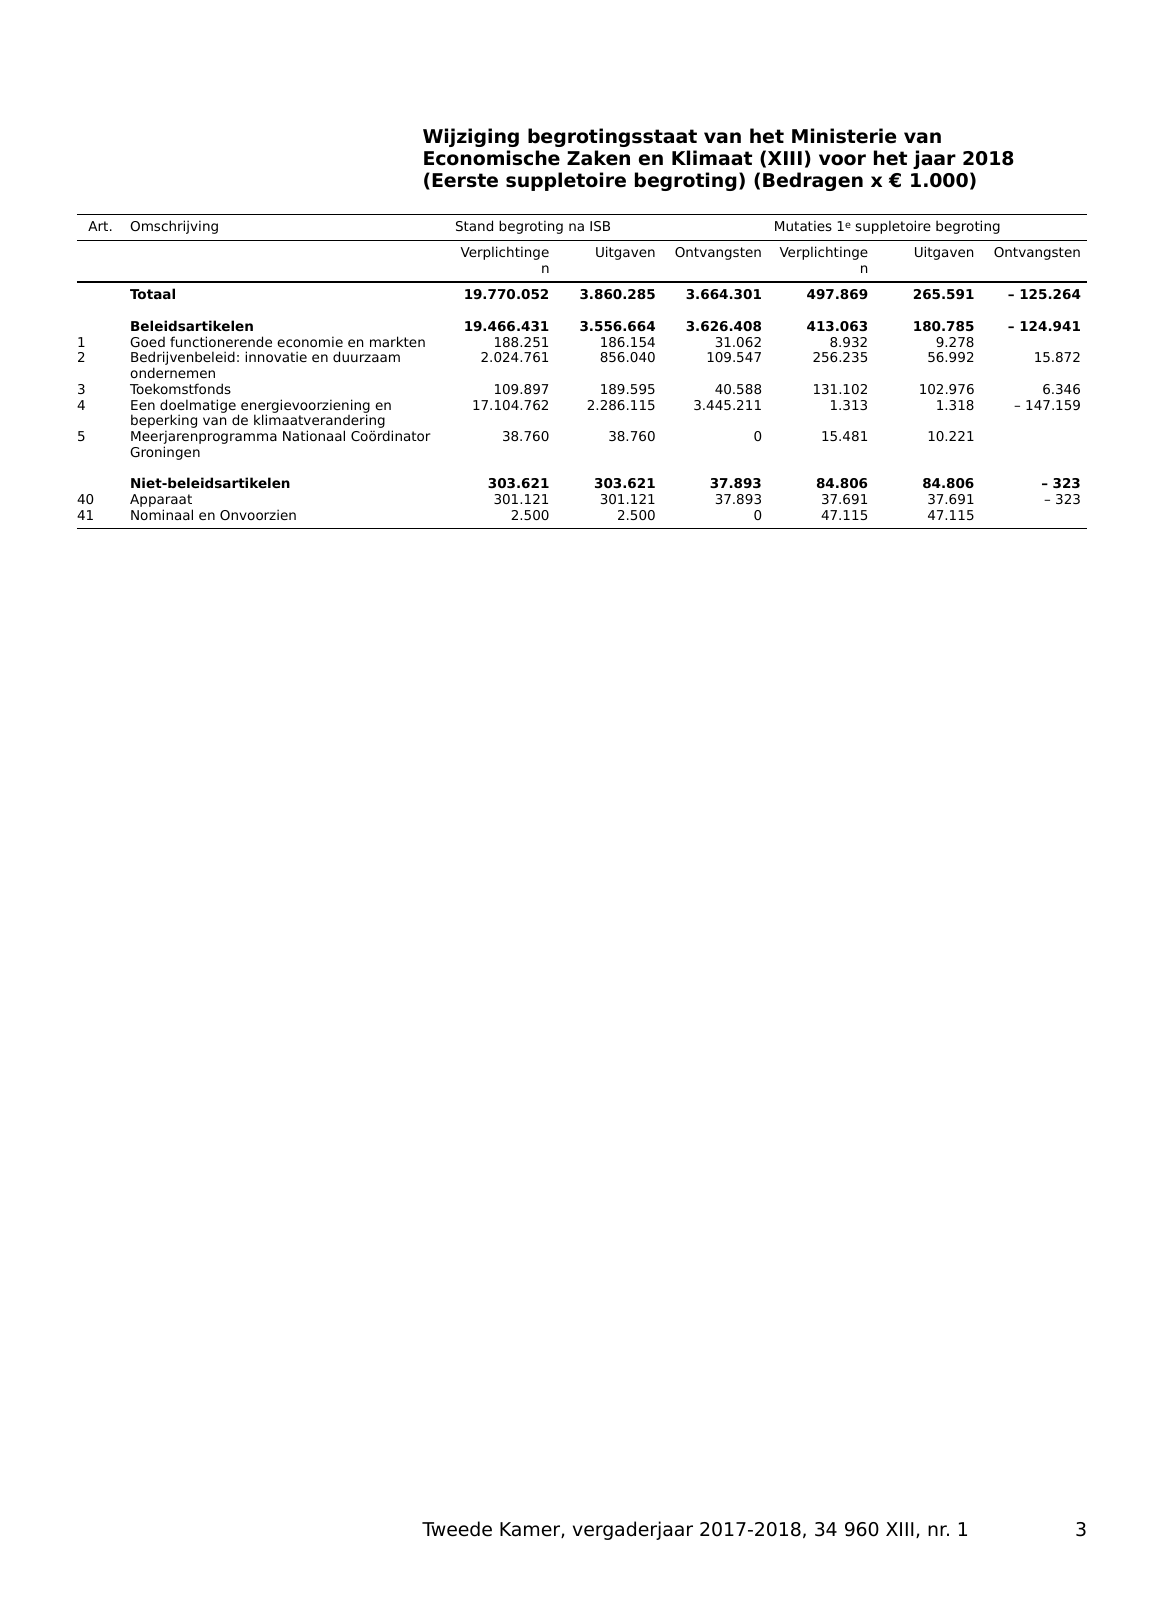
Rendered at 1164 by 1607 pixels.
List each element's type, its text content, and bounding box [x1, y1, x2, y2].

table_cell Uitgaven [555, 241, 661, 281]
table_cell 2 [77, 350, 124, 382]
table_cell 186.154 [555, 334, 661, 350]
table_header Stand begroting na ISB [449, 215, 768, 239]
table_cell – 323 [980, 492, 1087, 507]
table_cell 2.286.115 [555, 397, 661, 429]
table_cell 0 [661, 429, 768, 460]
table_cell 265.591 [874, 283, 980, 303]
table_cell 2.500 [449, 508, 555, 528]
table_cell 3 [77, 382, 124, 397]
table_header Omschrijving [124, 215, 449, 239]
table_cell [874, 460, 980, 476]
table_cell 497.869 [768, 283, 874, 303]
table_cell 0 [661, 508, 768, 528]
table_cell 1.313 [768, 397, 874, 429]
table_cell [980, 460, 1087, 476]
table_cell – 124.941 [980, 319, 1087, 334]
table_cell [980, 429, 1087, 460]
table_cell Nominaal en Onvoorzien [124, 508, 449, 528]
table_cell 3.556.664 [555, 319, 661, 334]
table_cell – 125.264 [980, 283, 1087, 303]
table_cell Verplichtingen [449, 241, 555, 281]
table_cell Verplichtingen [768, 241, 874, 281]
table_cell [555, 460, 661, 476]
table_cell 19.466.431 [449, 319, 555, 334]
table_cell 1 [77, 334, 124, 350]
table_cell [661, 303, 768, 319]
table_cell 6.346 [980, 382, 1087, 397]
table_cell 37.691 [874, 492, 980, 507]
table_cell [124, 460, 449, 476]
table_cell [768, 460, 874, 476]
table_cell 37.893 [661, 476, 768, 492]
table_cell 3.860.285 [555, 283, 661, 303]
table_cell 2.024.761 [449, 350, 555, 382]
table_cell Apparaat [124, 492, 449, 507]
table_cell 109.547 [661, 350, 768, 382]
table_cell 4 [77, 397, 124, 429]
table_cell [874, 303, 980, 319]
table_cell [77, 241, 124, 281]
table_cell 31.062 [661, 334, 768, 350]
table_cell 102.976 [874, 382, 980, 397]
table_cell 41 [77, 508, 124, 528]
table_cell 109.897 [449, 382, 555, 397]
table_cell 2.500 [555, 508, 661, 528]
table_cell [555, 303, 661, 319]
table_cell Totaal [124, 283, 449, 303]
table_cell Toekomstfonds [124, 382, 449, 397]
table_cell 8.932 [768, 334, 874, 350]
table_cell [449, 460, 555, 476]
table_cell – 147.159 [980, 397, 1087, 429]
table_cell [124, 303, 449, 319]
table_cell [77, 283, 124, 303]
table_cell 1.318 [874, 397, 980, 429]
table_cell 3.445.211 [661, 397, 768, 429]
table_cell Niet-beleidsartikelen [124, 476, 449, 492]
table_cell Een doelmatige energievoorziening en beperking van de klimaatverandering [124, 397, 449, 429]
table_cell Ontvangsten [980, 241, 1087, 281]
table_cell 303.621 [555, 476, 661, 492]
table_cell [77, 319, 124, 334]
table_cell 3.626.408 [661, 319, 768, 334]
table_cell Ontvangsten [661, 241, 768, 281]
table_cell Beleidsartikelen [124, 319, 449, 334]
table_cell [768, 303, 874, 319]
table_cell [77, 303, 124, 319]
table_cell 38.760 [449, 429, 555, 460]
table_cell 40 [77, 492, 124, 507]
table_cell 56.992 [874, 350, 980, 382]
table_cell Meerjarenprogramma Nationaal Coördinator Groningen [124, 429, 449, 460]
table_cell [124, 241, 449, 281]
table_cell 17.104.762 [449, 397, 555, 429]
table_cell 37.893 [661, 492, 768, 507]
table_cell 9.278 [874, 334, 980, 350]
table_cell 84.806 [874, 476, 980, 492]
table_cell 189.595 [555, 382, 661, 397]
table_cell 256.235 [768, 350, 874, 382]
table_cell 15.872 [980, 350, 1087, 382]
table_header Art. [77, 215, 124, 239]
table_header Mutaties 1e suppletoire begroting [768, 215, 1087, 239]
table_cell 40.588 [661, 382, 768, 397]
table_cell 47.115 [874, 508, 980, 528]
table_cell 15.481 [768, 429, 874, 460]
table_cell 47.115 [768, 508, 874, 528]
table_cell [77, 460, 124, 476]
table_cell [980, 508, 1087, 528]
table_cell 131.102 [768, 382, 874, 397]
table_cell 3.664.301 [661, 283, 768, 303]
table_cell 37.691 [768, 492, 874, 507]
table_cell [661, 460, 768, 476]
table_cell 188.251 [449, 334, 555, 350]
table_cell 301.121 [449, 492, 555, 507]
table_cell 413.063 [768, 319, 874, 334]
table_cell Uitgaven [874, 241, 980, 281]
table_cell 19.770.052 [449, 283, 555, 303]
table_cell 84.806 [768, 476, 874, 492]
table_cell 5 [77, 429, 124, 460]
table_cell 38.760 [555, 429, 661, 460]
text Wijziging begrotingsstaat van het Ministerie van Economische Zaken en Klimaat (XIII) voor het jaar 2018 [422, 126, 1087, 169]
table_cell 856.040 [555, 350, 661, 382]
table_cell [980, 303, 1087, 319]
table_cell – 323 [980, 476, 1087, 492]
table_cell [77, 476, 124, 492]
table_cell 10.221 [874, 429, 980, 460]
table_cell [449, 303, 555, 319]
table_cell Bedrijvenbeleid: innovatie en duurzaam ondernemen [124, 350, 449, 382]
table_cell [980, 334, 1087, 350]
table_cell 180.785 [874, 319, 980, 334]
table_cell 303.621 [449, 476, 555, 492]
table_cell Goed functionerende economie en markten [124, 334, 449, 350]
table_cell 301.121 [555, 492, 661, 507]
text (Eerste suppletoire begroting) (Bedragen x € 1.000) [422, 169, 1087, 192]
